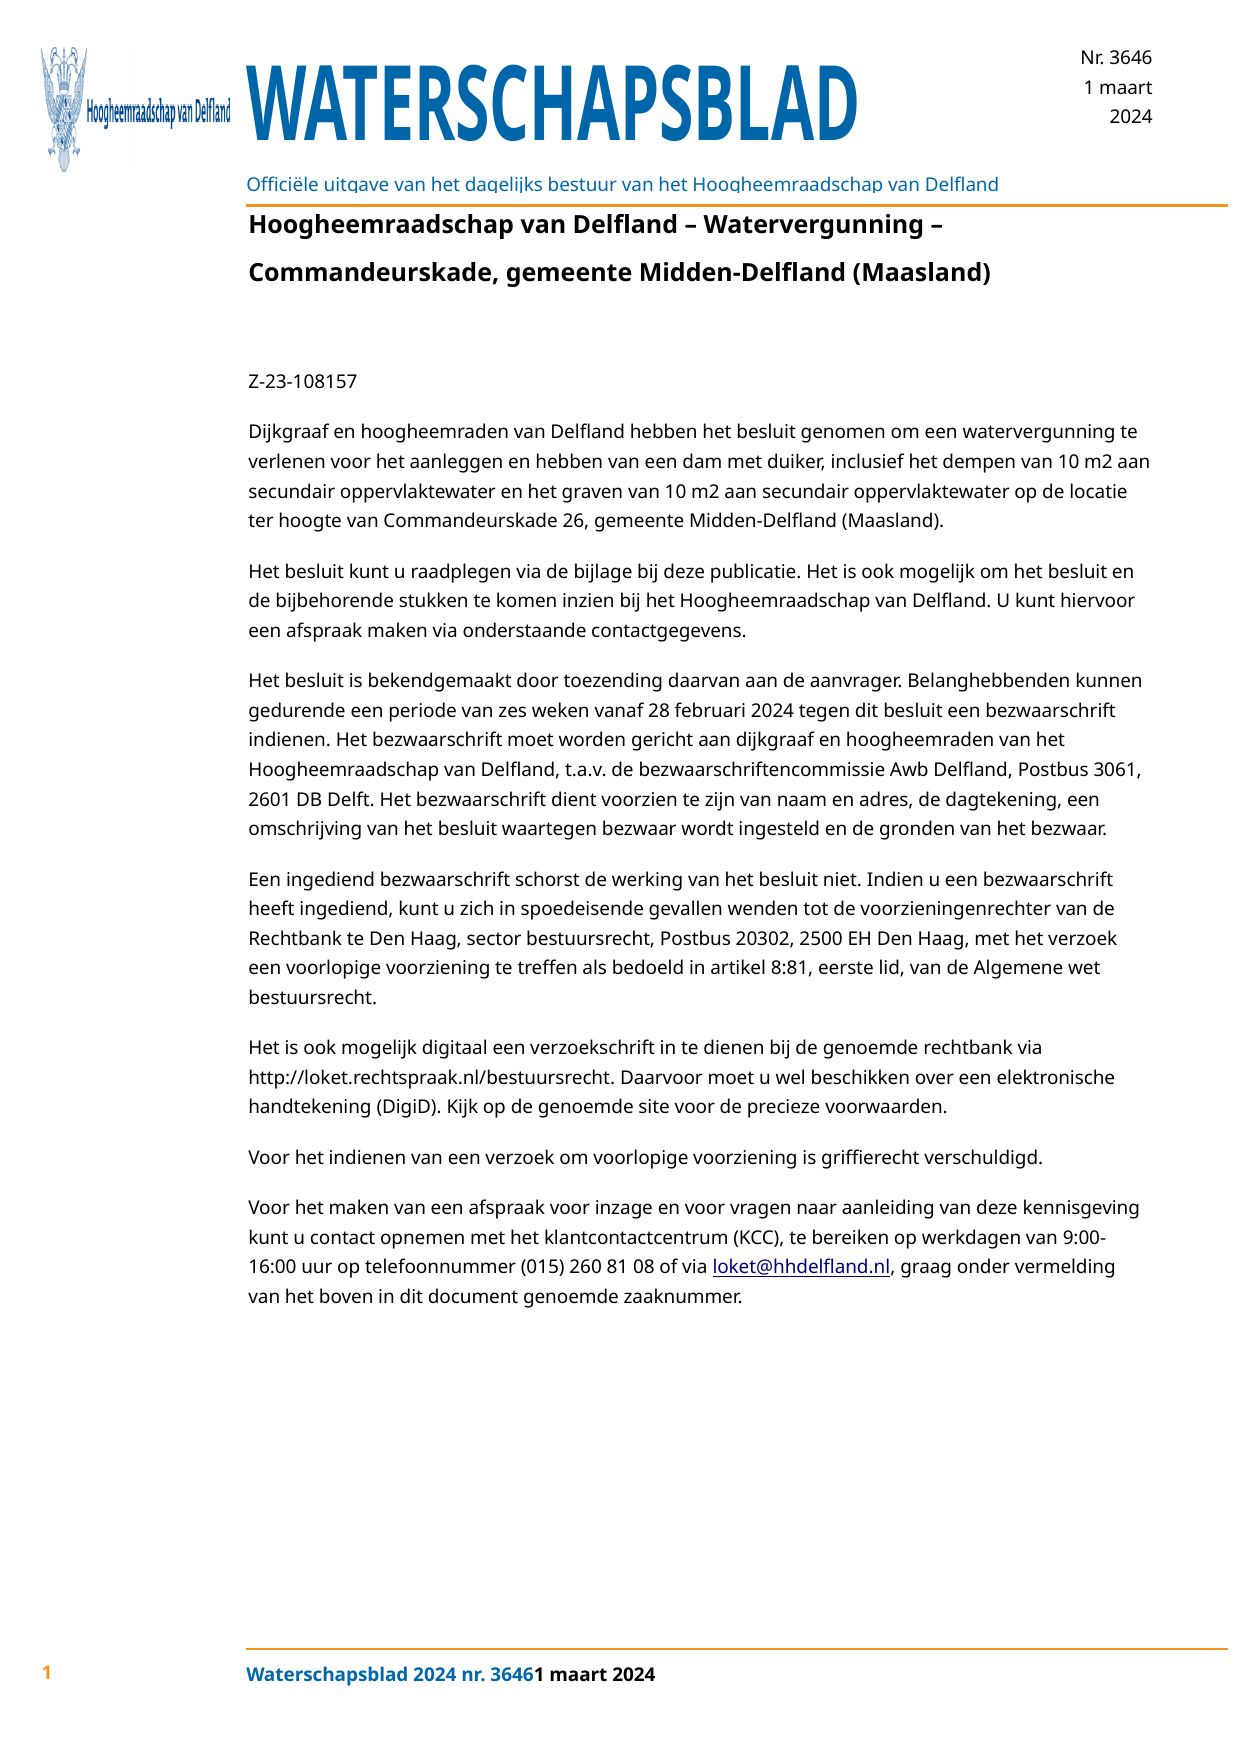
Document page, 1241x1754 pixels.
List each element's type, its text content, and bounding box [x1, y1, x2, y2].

text Het is ook mogelijk digitaal een verzoekschrift in te dienen bij de genoemde rechtbank via http://loket.rechtspraak.nl/bestuursrecht. Daarvoor moet u wel beschikken over een elektronische handtekening (DigiD). Kijk op de genoemde site voor de precieze voorwaarden. [248, 1034, 1152, 1119]
text Het besluit is bekendgemaakt door toezending daarvan aan de aanvrager. Belanghebbenden kunnen gedurende een periode van zes weken vanaf 28 februari 2024 tegen dit besluit een bezwaarschrift indienen. Het bezwaarschrift moet worden gericht aan dijkgraaf en hoogheemraden van het Hoogheemraadschap van Delfland, t.a.v. de bezwaarschriftencommissie Awb Delfland, Postbus 3061, 2601 DB Delft. Het bezwaarschrift dient voorzien te zijn van naam en adres, de dagtekening, een omschrijving van het besluit waartegen bezwaar wordt ingesteld en de gronden van het bezwaar. [248, 667, 1152, 841]
picture [41, 47, 231, 172]
text Dijkgraaf en hoogheemraden van Delfland hebben het besluit genomen om een watervergunning te verlenen voor het aanleggen en hebben van een dam met duiker, inclusief het dempen van 10 m2 aan secundair oppervlaktewater en het graven van 10 m2 aan secundair oppervlaktewater op de locatie ter hoogte van Commandeurskade 26, gemeente Midden-Delfland (Maasland). [248, 419, 1152, 533]
text Een ingediend bezwaarschrift schorst de werking van het besluit niet. Indien u een bezwaarschrift heeft ingediend, kunt u zich in spoedeisende gevallen wenden tot de voorzieningenrechter van de Rechtbank te Den Haag, sector bestuursrecht, Postbus 20302, 2500 EH Den Haag, met het verzoek een voorlopige voorziening te treffen als bedoeld in artikel 8:81, eerste lid, van de Algemene wet bestuursrecht. [248, 866, 1152, 1010]
text Z-23-108157 [248, 368, 1152, 394]
text Het besluit kunt u raadplegen via de bijlage bij deze publicatie. Het is ook mogelijk om het besluit en de bijbehorende stukken te komen inzien bij het Hoogheemraadschap van Delfland. U kunt hiervoor een afspraak maken via onderstaande contactgegevens. [248, 558, 1152, 643]
text Voor het maken van een afspraak voor inzage en voor vragen naar aanleiding van deze kennisgeving kunt u contact opnemen met het klantcontactcentrum (KCC), te bereiken op werkdagen van 9:00-16:00 uur op telefoonnummer (015) 260 81 08 of via loket@hhdelfland.nl, graag onder vermelding van het boven in dit document genoemde zaaknummer. [248, 1194, 1152, 1309]
text Hoogheemraadschap van Delfland – Watervergunning – Commandeurskade, gemeente Midden-Delfland (Maasland) [248, 207, 1152, 288]
text Voor het indienen van een verzoek om voorlopige voorziening is griffierecht verschuldigd. [248, 1144, 1152, 1170]
